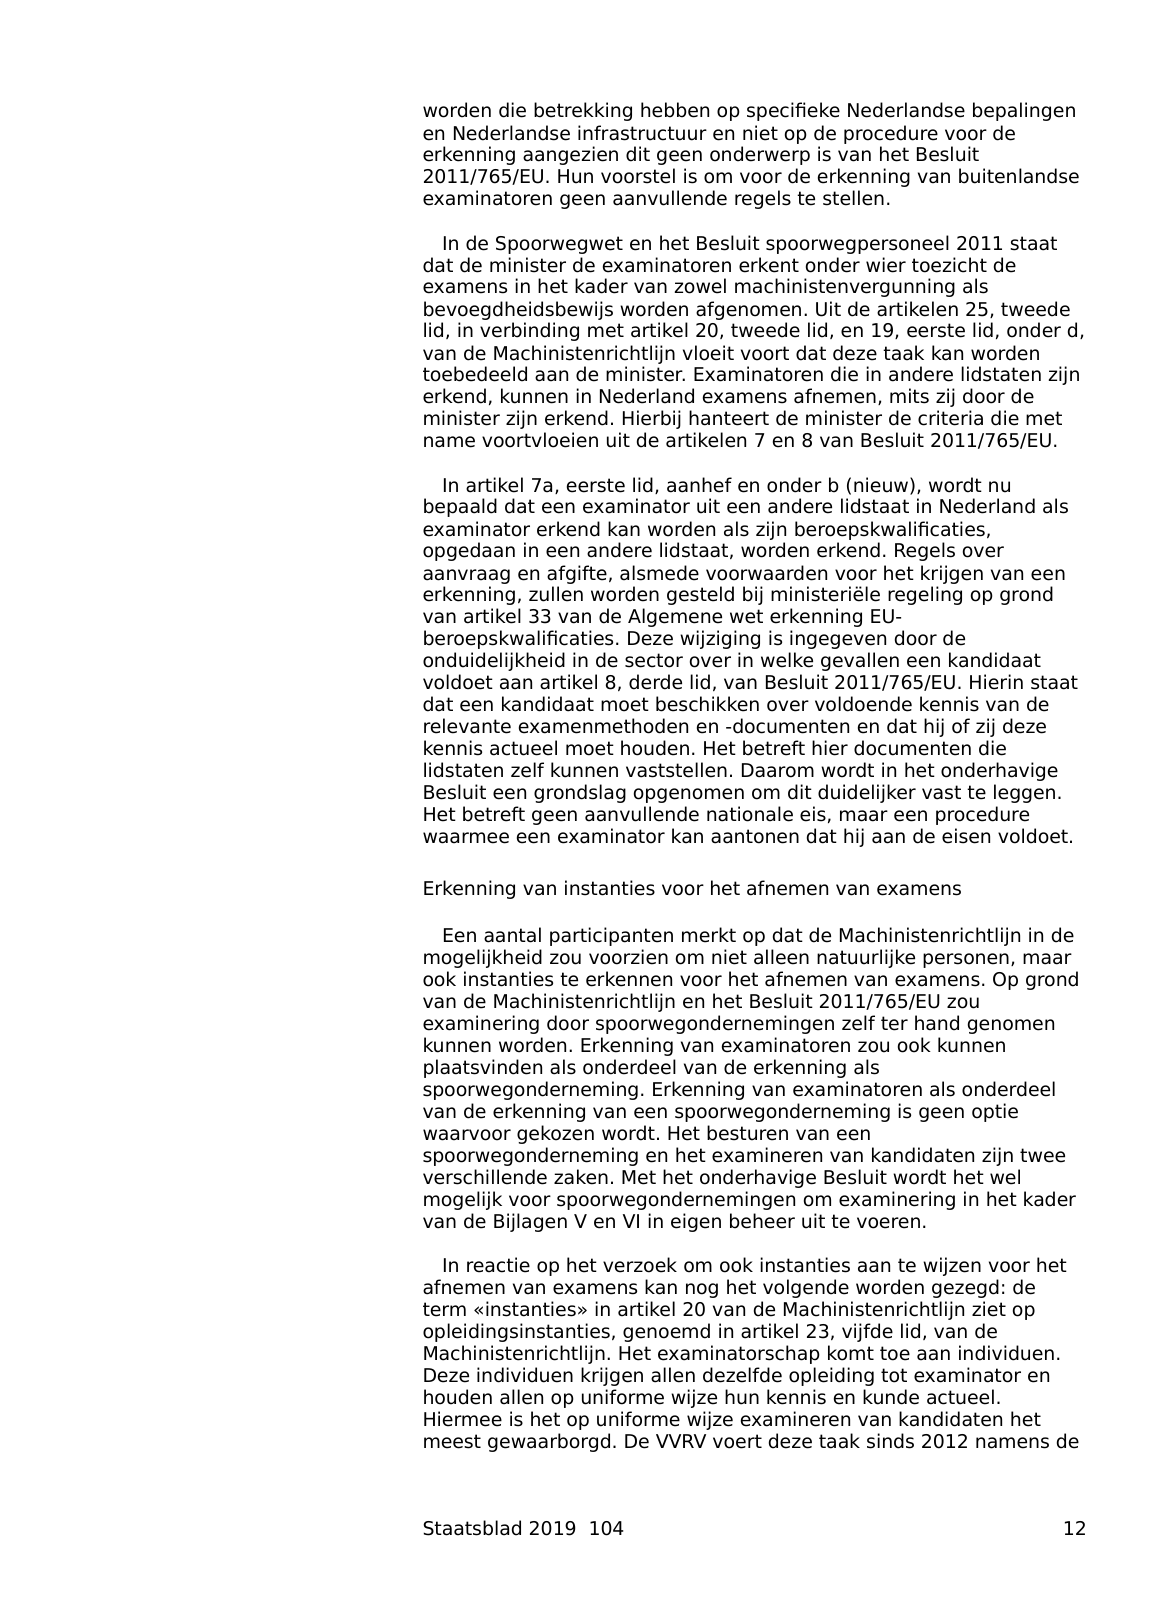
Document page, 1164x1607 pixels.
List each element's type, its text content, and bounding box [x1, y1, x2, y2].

text In reactie op het verzoek om ook instanties aan te wijzen voor het afnemen van examens kan nog het volgende worden gezegd: de term «instanties» in artikel 20 van de Machinistenrichtlijn ziet op opleidingsinstanties, genoemd in artikel 23, vijfde lid, van de Machinistenrichtlijn. Het examinatorschap komt toe aan individuen. Deze individuen krijgen allen dezelfde opleiding tot examinator en houden allen op uniforme wijze hun kennis en kunde actueel. Hiermee is het op uniforme wijze examineren van kandidaten het meest gewaarborgd. De VVRV voert deze taak sinds 2012 namens de [422, 1255, 1087, 1453]
subtitle Erkenning van instanties voor het afnemen van examens [422, 878, 1087, 900]
text In de Spoorwegwet en het Besluit spoorwegpersoneel 2011 staat dat de minister de examinatoren erkent onder wier toezicht de examens in het kader van zowel machinistenvergunning als bevoegdheidsbewijs worden afgenomen. Uit de artikelen 25, tweede lid, in verbinding met artikel 20, tweede lid, en 19, eerste lid, onder d, van de Machinistenrichtlijn vloeit voort dat deze taak kan worden toebedeeld aan de minister. Examinatoren die in andere lidstaten zijn erkend, kunnen in Nederland examens afnemen, mits zij door de minister zijn erkend. Hierbij hanteert de minister de criteria die met name voortvloeien uit de artikelen 7 en 8 van Besluit 2011/765/EU. [422, 232, 1087, 452]
text Een aantal participanten merkt op dat de Machinistenrichtlijn in de mogelijkheid zou voorzien om niet alleen natuurlijke personen, maar ook instanties te erkennen voor het afnemen van examens. Op grond van de Machinistenrichtlijn en het Besluit 2011/765/EU zou examinering door spoorwegondernemingen zelf ter hand genomen kunnen worden. Erkenning van examinatoren zou ook kunnen plaatsvinden als onderdeel van de erkenning als spoorwegonderneming. Erkenning van examinatoren als onderdeel van de erkenning van een spoorwegonderneming is geen optie waarvoor gekozen wordt. Het besturen van een spoorwegonderneming en het examineren van kandidaten zijn twee verschillende zaken. Met het onderhavige Besluit wordt het wel mogelijk voor spoorwegondernemingen om examinering in het kader van de Bijlagen V en VI in eigen beheer uit te voeren. [422, 925, 1087, 1233]
text In artikel 7a, eerste lid, aanhef en onder b (nieuw), wordt nu bepaald dat een examinator uit een andere lidstaat in Nederland als examinator erkend kan worden als zijn beroepskwalificaties, opgedaan in een andere lidstaat, worden erkend. Regels over aanvraag en afgifte, alsmede voorwaarden voor het krijgen van een erkenning, zullen worden gesteld bij ministeriële regeling op grond van artikel 33 van de Algemene wet erkenning EU-beroepskwalificaties. Deze wijziging is ingegeven door de onduidelijkheid in de sector over in welke gevallen een kandidaat voldoet aan artikel 8, derde lid, van Besluit 2011/765/EU. Hierin staat dat een kandidaat moet beschikken over voldoende kennis van de relevante examenmethoden en -documenten en dat hij of zij deze kennis actueel moet houden. Het betreft hier documenten die lidstaten zelf kunnen vaststellen. Daarom wordt in het onderhavige Besluit een grondslag opgenomen om dit duidelijker vast te leggen. Het betreft geen aanvullende nationale eis, maar een procedure waarmee een examinator kan aantonen dat hij aan de eisen voldoet. [422, 474, 1087, 848]
text worden die betrekking hebben op specifieke Nederlandse bepalingen en Nederlandse infrastructuur en niet op de procedure voor de erkenning aangezien dit geen onderwerp is van het Besluit 2011/765/EU. Hun voorstel is om voor de erkenning van buitenlandse examinatoren geen aanvullende regels te stellen. [422, 100, 1087, 210]
